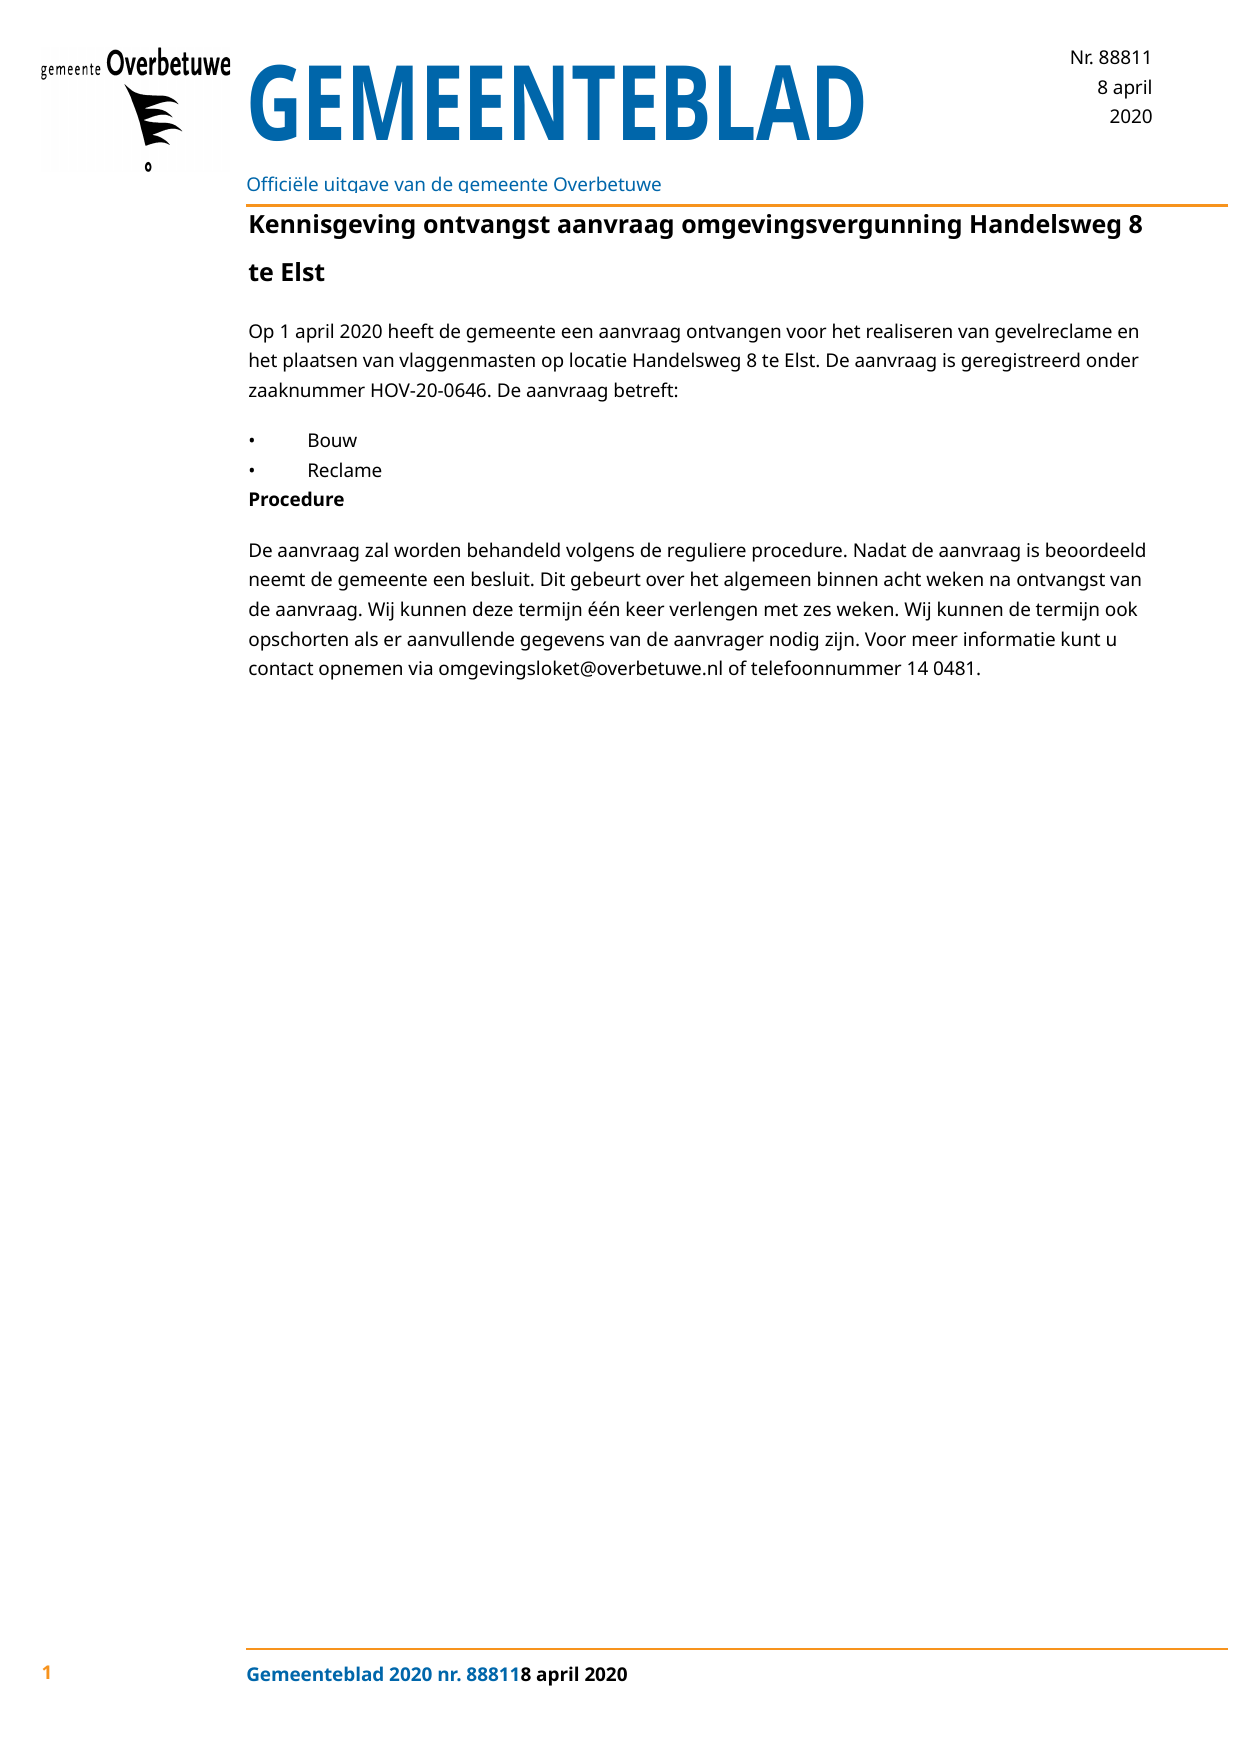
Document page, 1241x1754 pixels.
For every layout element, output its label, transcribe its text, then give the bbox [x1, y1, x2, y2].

picture [41, 47, 231, 172]
list Reclame [248, 457, 1152, 483]
text De aanvraag zal worden behandeld volgens de reguliere procedure. Nadat de aanvraag is beoordeeld neemt de gemeente een besluit. Dit gebeurt over het algemeen binnen acht weken na ontvangst van de aanvraag. Wij kunnen deze termijn één keer verlengen met zes weken. Wij kunnen de termijn ook opschorten als er aanvullende gegevens van de aanvrager nodig zijn. Voor meer informatie kunt u contact opnemen via omgevingsloket@overbetuwe.nl of telefoonnummer 14 0481. [248, 537, 1152, 681]
text Procedure [248, 487, 1152, 512]
list Bouw [248, 427, 1152, 453]
text Kennisgeving ontvangst aanvraag omgevingsvergunning Handelsweg 8 te Elst [248, 207, 1152, 288]
text Op 1 april 2020 heeft de gemeente een aanvraag ontvangen voor het realiseren van gevelreclame en het plaatsen van vlaggenmasten op locatie Handelsweg 8 te Elst. De aanvraag is geregistreerd onder zaaknummer HOV-20-0646. De aanvraag betreft: [248, 318, 1152, 403]
